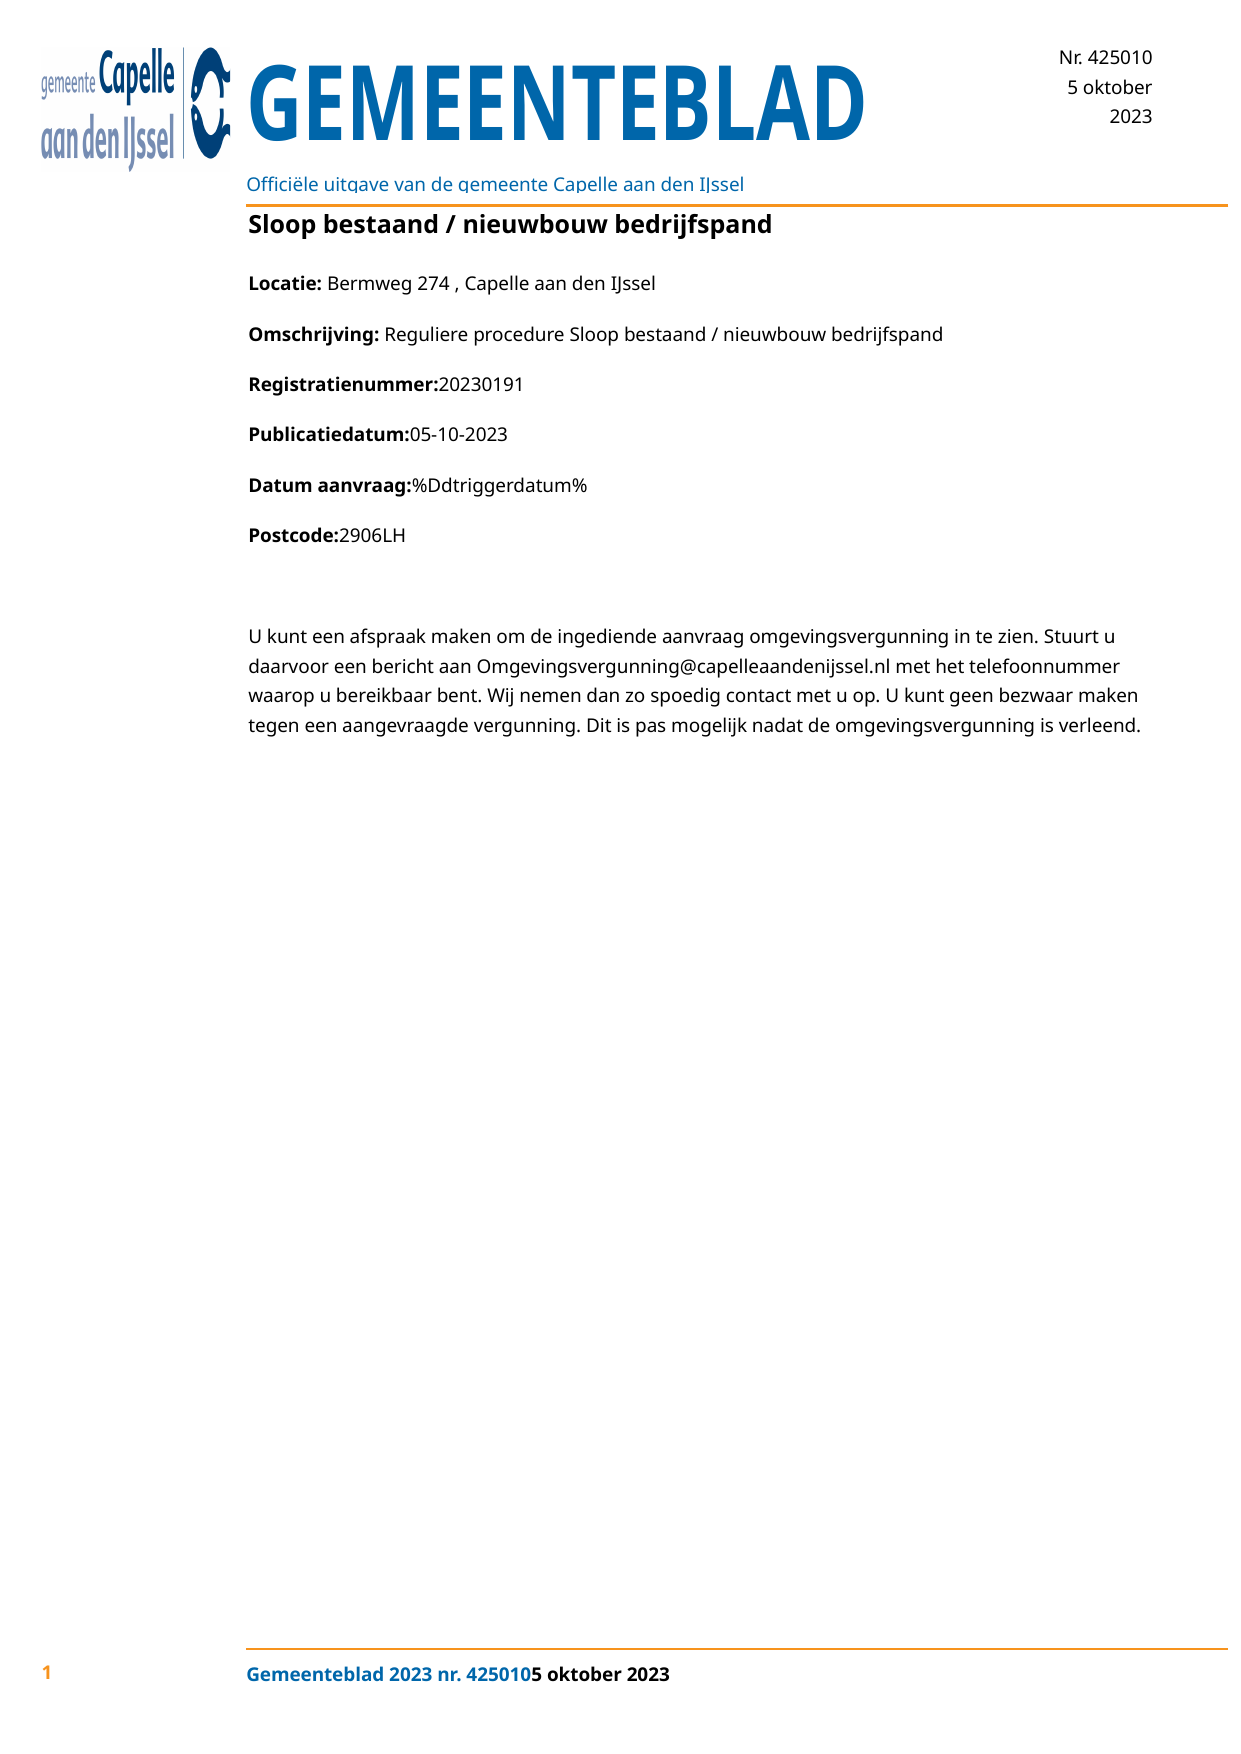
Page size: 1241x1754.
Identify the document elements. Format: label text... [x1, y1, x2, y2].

text Datum aanvraag:%Ddtriggerdatum% [248, 472, 1152, 498]
text U kunt een afspraak maken om de ingediende aanvraag omgevingsvergunning in te zien. Stuurt u daarvoor een bericht aan Omgevingsvergunning@capelleaandenijssel.nl met het telefoonnummer waarop u bereikbaar bent. Wij nemen dan zo spoedig contact met u op. U kunt geen bezwaar maken tegen een aangevraagde vergunning. Dit is pas mogelijk nadat de omgevingsvergunning is verleend. [248, 623, 1152, 738]
text Omschrijving: Reguliere procedure Sloop bestaand / nieuwbouw bedrijfspand [248, 321, 1152, 346]
text Registratienummer:20230191 [248, 371, 1152, 397]
text Postcode:2906LH [248, 522, 1152, 548]
text Publicatiedatum:05-10-2023 [248, 422, 1152, 447]
text Locatie: Bermweg 274 , Capelle aan den IJssel [248, 270, 1152, 296]
text Sloop bestaand / nieuwbouw bedrijfspand [248, 207, 1152, 241]
picture [41, 47, 231, 172]
